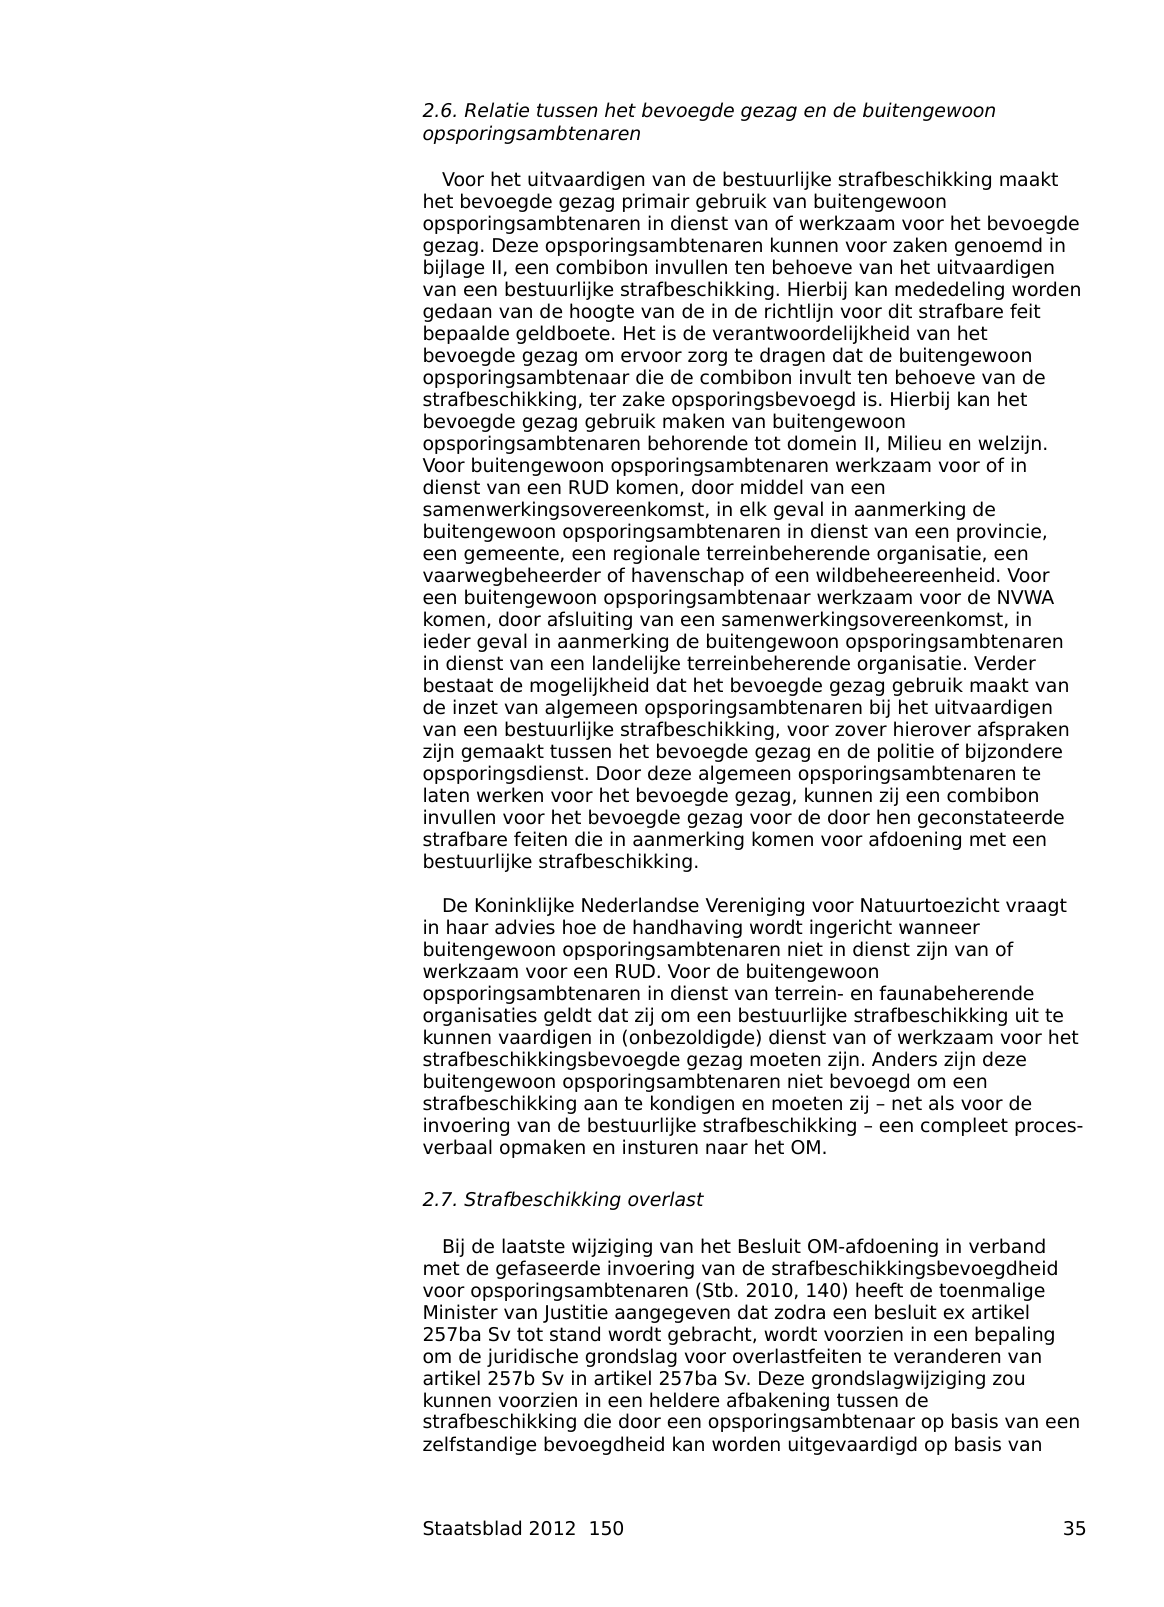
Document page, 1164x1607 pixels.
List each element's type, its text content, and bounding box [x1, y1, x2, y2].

text Voor het uitvaardigen van de bestuurlijke strafbeschikking maakt het bevoegde gezag primair gebruik van buitengewoon opsporingsambtenaren in dienst van of werkzaam voor het bevoegde gezag. Deze opsporingsambtenaren kunnen voor zaken genoemd in bijlage II, een combibon invullen ten behoeve van het uitvaardigen van een bestuurlijke strafbeschikking. Hierbij kan mededeling worden gedaan van de hoogte van de in de richtlijn voor dit strafbare feit bepaalde geldboete. Het is de verantwoordelijkheid van het bevoegde gezag om ervoor zorg te dragen dat de buitengewoon opsporingsambtenaar die de combibon invult ten behoeve van de strafbeschikking, ter zake opsporingsbevoegd is. Hierbij kan het bevoegde gezag gebruik maken van buitengewoon opsporingsambtenaren behorende tot domein II, Milieu en welzijn. Voor buitengewoon opsporingsambtenaren werkzaam voor of in dienst van een RUD komen, door middel van een samenwerkingsovereenkomst, in elk geval in aanmerking de buitengewoon opsporingsambtenaren in dienst van een provincie, een gemeente, een regionale terreinbeherende organisatie, een vaarwegbeheerder of havenschap of een wildbeheereenheid. Voor een buitengewoon opsporingsambtenaar werkzaam voor de NVWA komen, door afsluiting van een samenwerkingsovereenkomst, in ieder geval in aanmerking de buitengewoon opsporingsambtenaren in dienst van een landelijke terreinbeherende organisatie. Verder bestaat de mogelijkheid dat het bevoegde gezag gebruik maakt van de inzet van algemeen opsporingsambtenaren bij het uitvaardigen van een bestuurlijke strafbeschikking, voor zover hierover afspraken zijn gemaakt tussen het bevoegde gezag en de politie of bijzondere opsporingsdienst. Door deze algemeen opsporingsambtenaren te laten werken voor het bevoegde gezag, kunnen zij een combibon invullen voor het bevoegde gezag voor de door hen geconstateerde strafbare feiten die in aanmerking komen voor afdoening met een bestuurlijke strafbeschikking. [422, 169, 1087, 873]
text De Koninklijke Nederlandse Vereniging voor Natuurtoezicht vraagt in haar advies hoe de handhaving wordt ingericht wanneer buitengewoon opsporingsambtenaren niet in dienst zijn van of werkzaam voor een RUD. Voor de buitengewoon opsporingsambtenaren in dienst van terrein- en faunabeherende organisaties geldt dat zij om een bestuurlijke strafbeschikking uit te kunnen vaardigen in (onbezoldigde) dienst van of werkzaam voor het strafbeschikkingsbevoegde gezag moeten zijn. Anders zijn deze buitengewoon opsporingsambtenaren niet bevoegd om een strafbeschikking aan te kondigen en moeten zij – net als voor de invoering van de bestuurlijke strafbeschikking – een compleet proces-verbaal opmaken en insturen naar het OM. [422, 895, 1087, 1159]
subtitle 2.7. Strafbeschikking overlast [422, 1189, 1087, 1211]
subtitle 2.6. Relatie tussen het bevoegde gezag en de buitengewoon opsporingsambtenaren [422, 100, 1087, 144]
text Bij de laatste wijziging van het Besluit OM-afdoening in verband met de gefaseerde invoering van de strafbeschikkingsbevoegdheid voor opsporingsambtenaren (Stb. 2010, 140) heeft de toenmalige Minister van Justitie aangegeven dat zodra een besluit ex artikel 257ba Sv tot stand wordt gebracht, wordt voorzien in een bepaling om de juridische grondslag voor overlastfeiten te veranderen van artikel 257b Sv in artikel 257ba Sv. Deze grondslagwijziging zou kunnen voorzien in een heldere afbakening tussen de strafbeschikking die door een opsporingsambtenaar op basis van een zelfstandige bevoegdheid kan worden uitgevaardigd op basis van [422, 1236, 1087, 1455]
